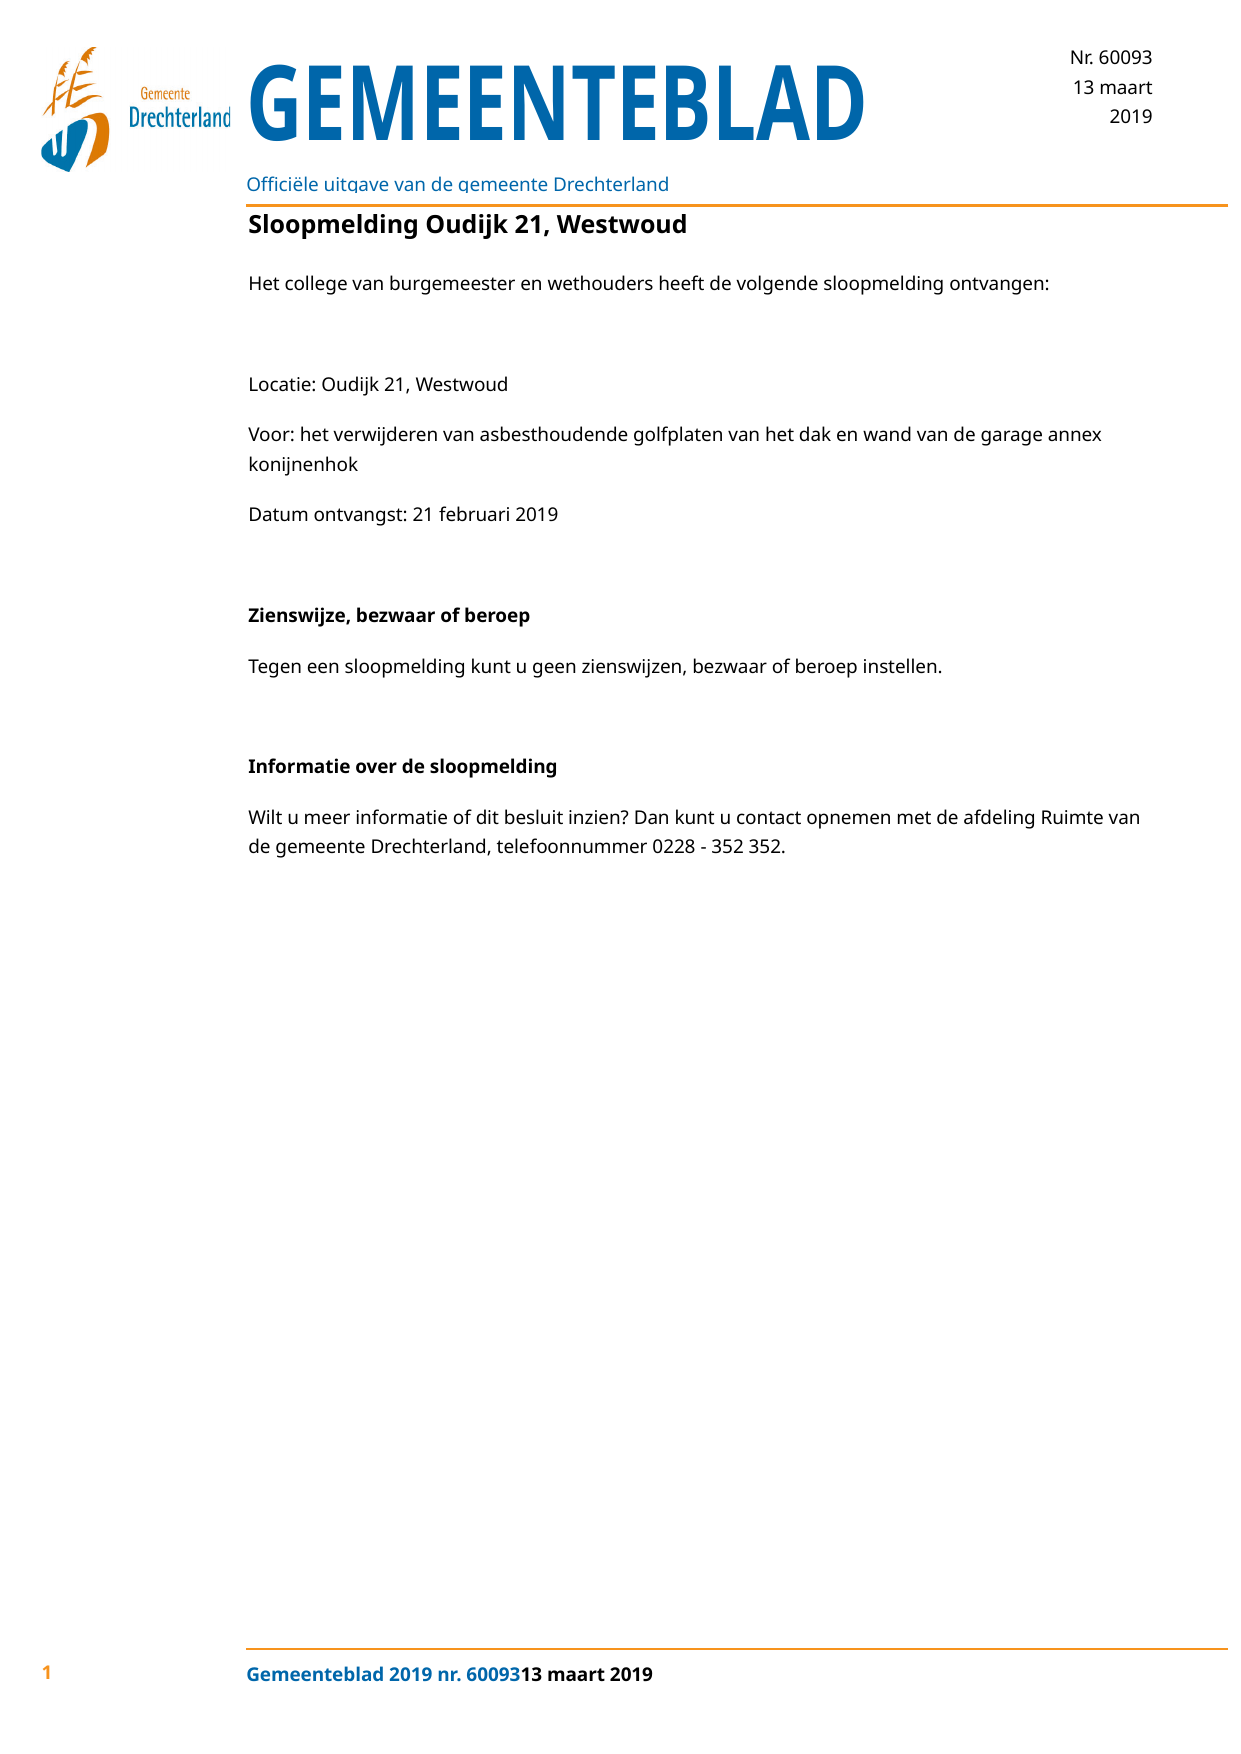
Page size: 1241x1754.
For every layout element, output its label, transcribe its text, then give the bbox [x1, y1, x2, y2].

text Zienswijze, bezwaar of beroep [248, 602, 1152, 628]
text Sloopmelding Oudijk 21, Westwoud [248, 207, 1152, 241]
picture [226, 115, 231, 124]
text Voor: het verwijderen van asbesthoudende golfplaten van het dak en wand van de garage annex konijnenhok [248, 422, 1152, 477]
picture [41, 158, 64, 172]
picture [41, 47, 231, 172]
text Het college van burgemeester en wethouders heeft de volgende sloopmelding ontvangen: [248, 270, 1152, 296]
text Informatie over de sloopmelding [248, 754, 1152, 779]
text Locatie: Oudijk 21, Westwoud [248, 371, 1152, 397]
text Tegen een sloopmelding kunt u geen zienswijzen, bezwaar of beroep instellen. [248, 653, 1152, 678]
text Datum ontvangst: 21 februari 2019 [248, 502, 1152, 527]
text Wilt u meer informatie of dit besluit inzien? Dan kunt u contact opnemen met de afdeling Ruimte van de gemeente Drechterland, telefoonnummer 0228 - 352 352. [248, 804, 1152, 859]
